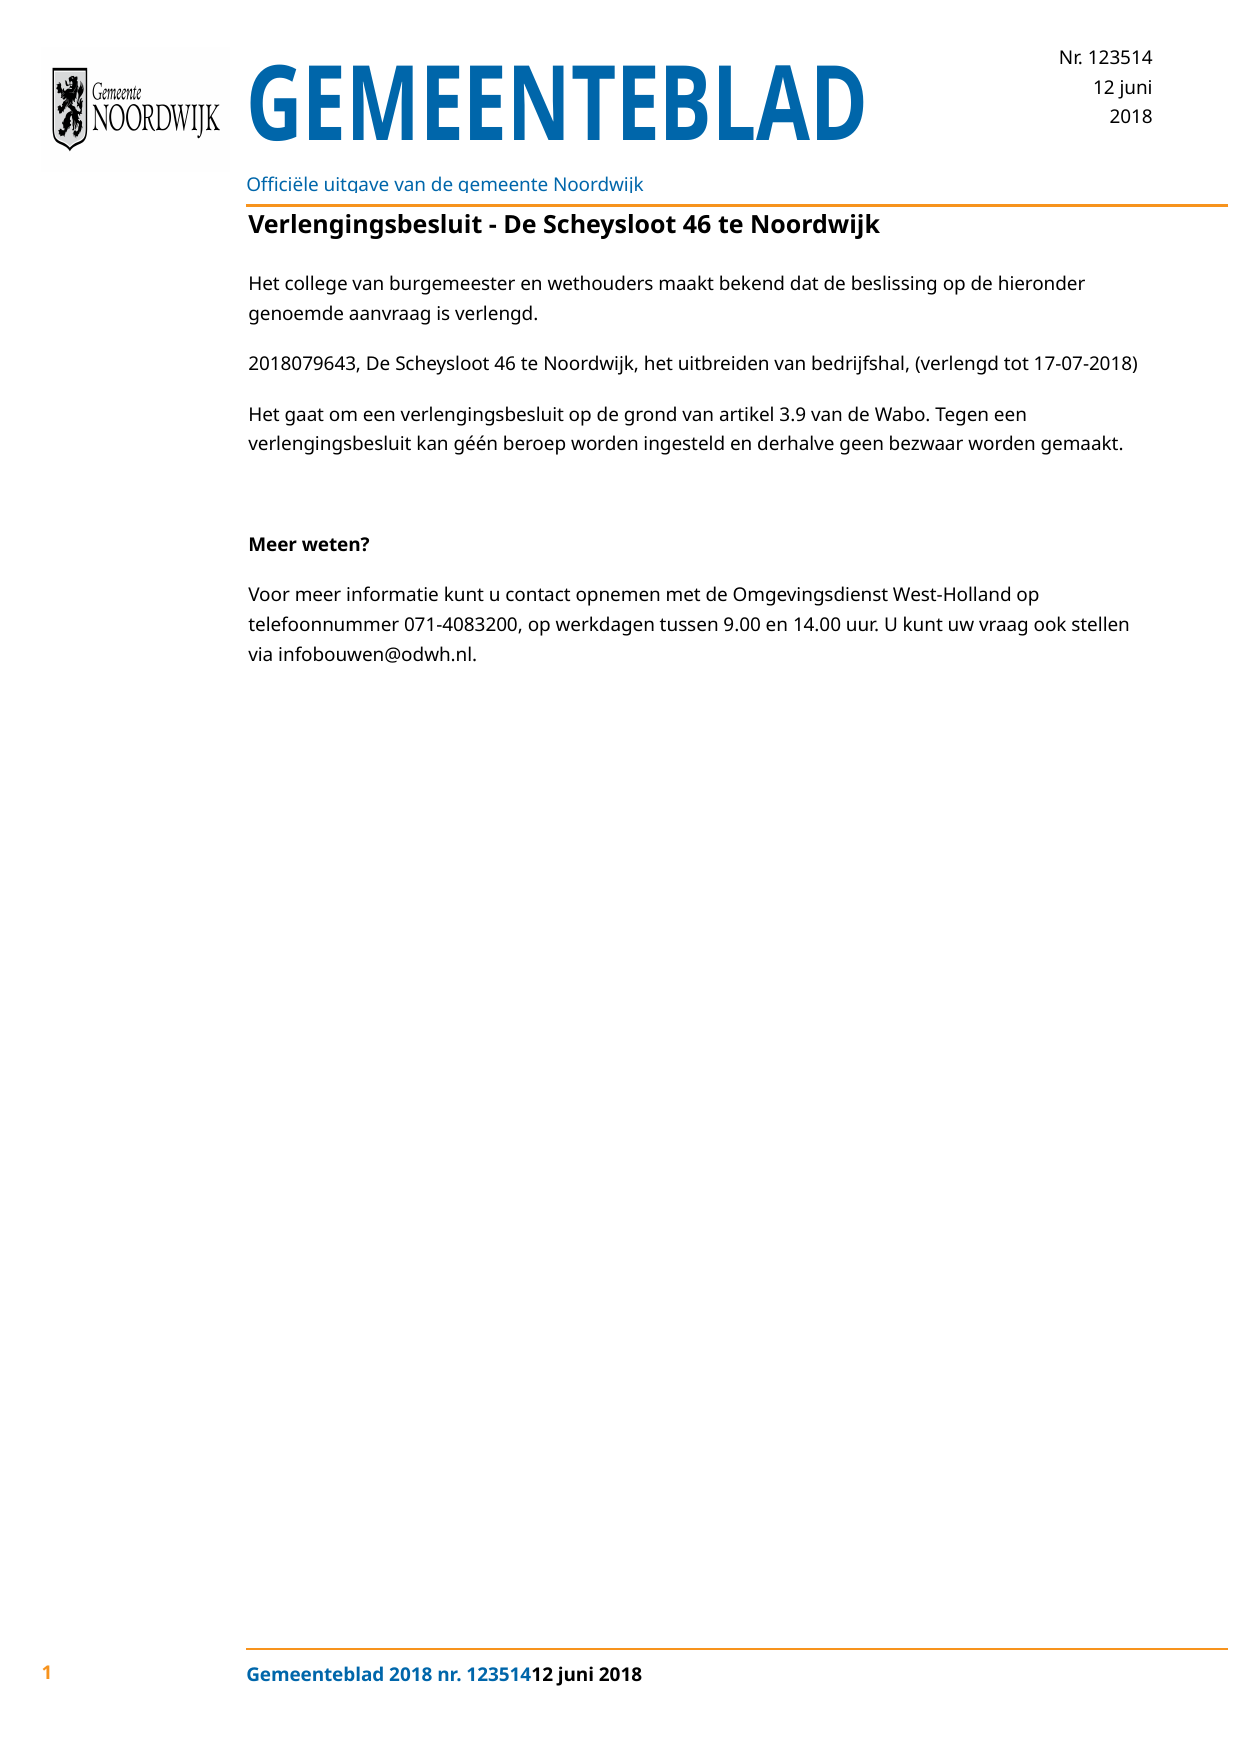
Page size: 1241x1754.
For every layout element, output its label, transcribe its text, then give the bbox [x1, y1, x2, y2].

text Voor meer informatie kunt u contact opnemen met de Omgevingsdienst West-Holland op telefoonnummer 071-4083200, op werkdagen tussen 9.00 en 14.00 uur. U kunt uw vraag ook stellen via infobouwen@odwh.nl. [248, 582, 1152, 666]
picture [41, 47, 231, 172]
text 2018079643, De Scheysloot 46 te Noordwijk, het uitbreiden van bedrijfshal, (verlengd tot 17-07-2018) [248, 350, 1152, 376]
text Het gaat om een verlengingsbesluit op de grond van artikel 3.9 van de Wabo. Tegen een verlengingsbesluit kan géén beroep worden ingesteld en derhalve geen bezwaar worden gemaakt. [248, 401, 1152, 456]
text Verlengingsbesluit - De Scheysloot 46 te Noordwijk [248, 207, 1152, 241]
text Meer weten? [248, 531, 1152, 557]
text Het college van burgemeester en wethouders maakt bekend dat de beslissing op de hieronder genoemde aanvraag is verlengd. [248, 270, 1152, 326]
